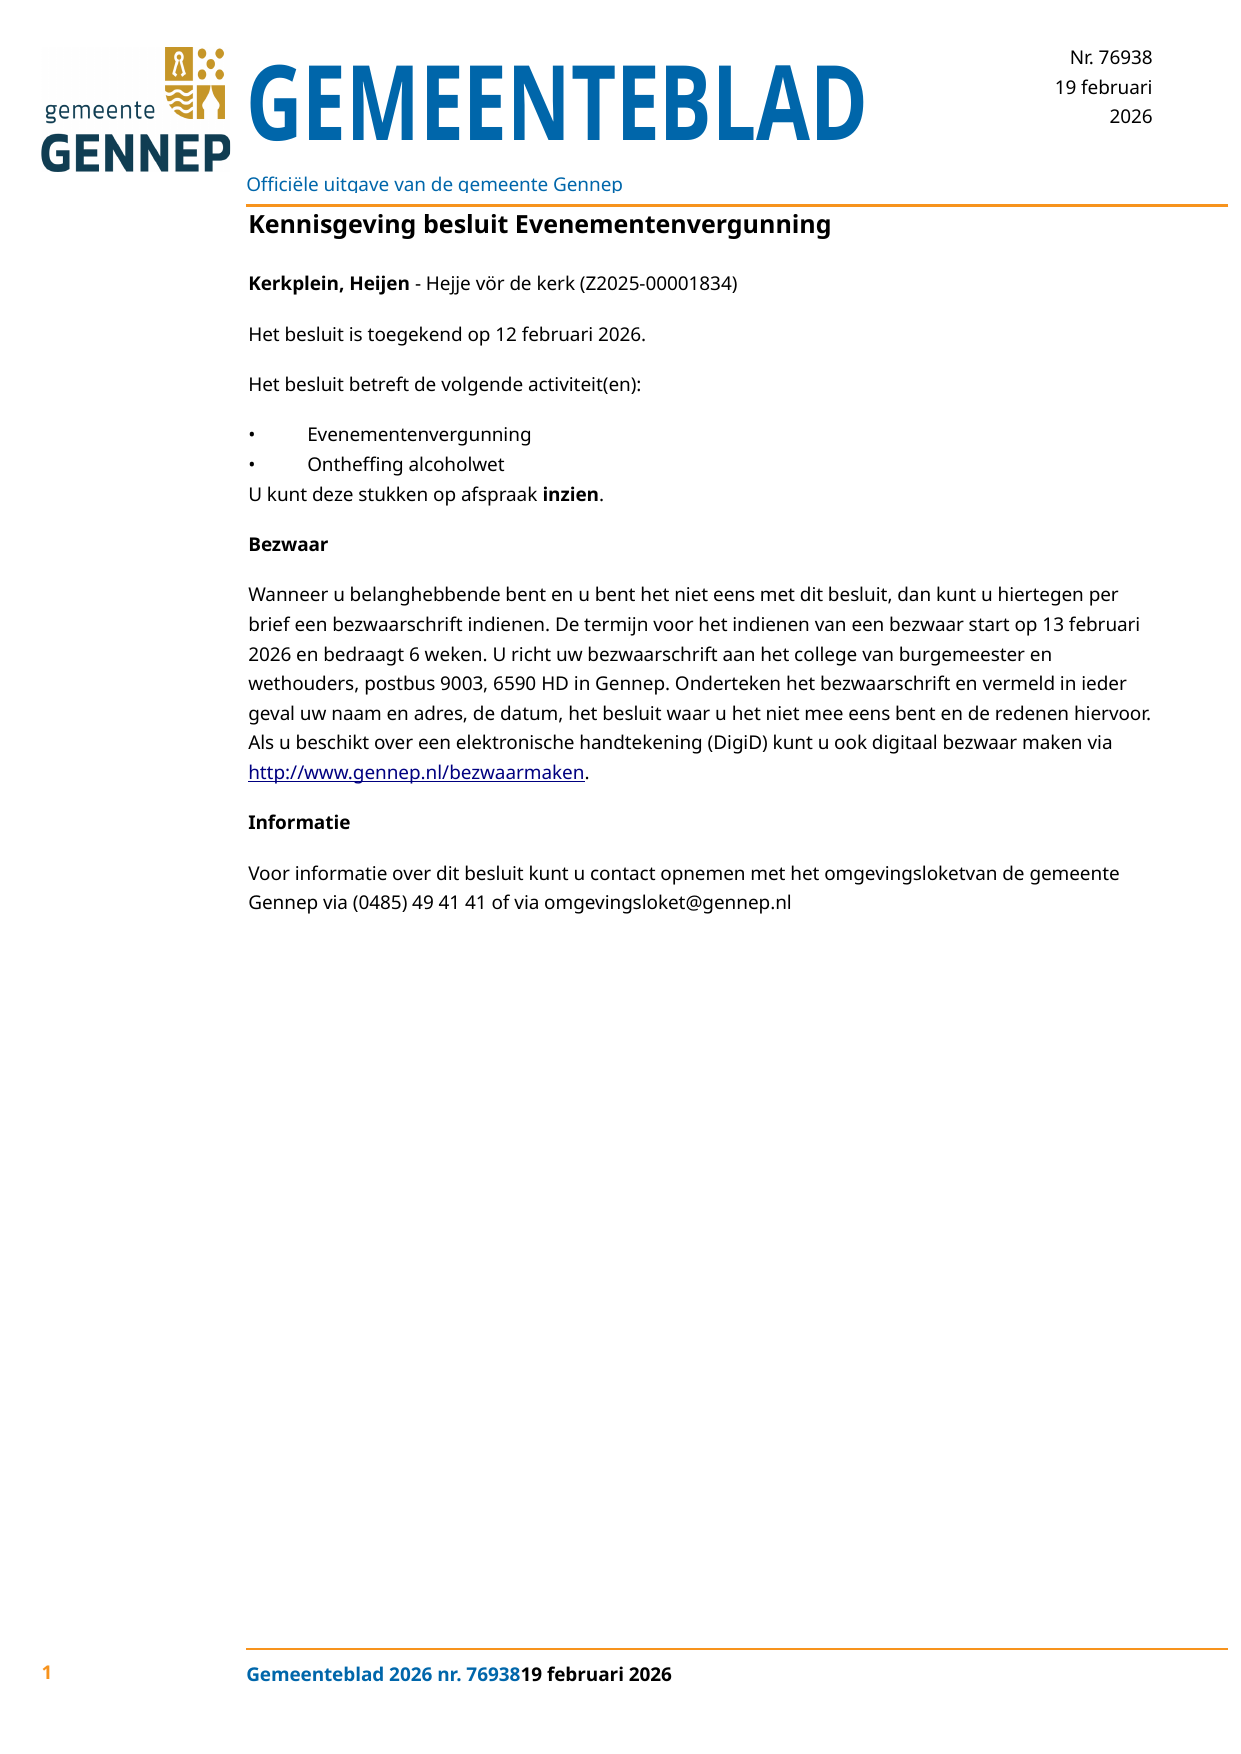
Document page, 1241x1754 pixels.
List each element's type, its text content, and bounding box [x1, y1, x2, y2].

text Wanneer u belanghebbende bent en u bent het niet eens met dit besluit, dan kunt u hiertegen per brief een bezwaarschrift indienen. De termijn voor het indienen van een bezwaar start op 13 februari 2026 en bedraagt 6 weken. U richt uw bezwaarschrift aan het college van burgemeester en wethouders, postbus 9003, 6590 HD in Gennep. Onderteken het bezwaarschrift en vermeld in ieder geval uw naam en adres, de datum, het besluit waar u het niet mee eens bent en de redenen hiervoor. Als u beschikt over een elektronische handtekening (DigiD) kunt u ook digitaal bezwaar maken via http://www.gennep.nl/bezwaarmaken. [248, 582, 1152, 785]
text Het besluit betreft de volgende activiteit(en): [248, 371, 1152, 397]
list Evenementenvergunning [248, 422, 1152, 447]
text Voor informatie over dit besluit kunt u contact opnemen met het omgevingsloketvan de gemeente Gennep via (0485) 49 41 41 of via omgevingsloket@gennep.nl [248, 860, 1152, 915]
text Het besluit is toegekend op 12 februari 2026. [248, 321, 1152, 346]
text Kennisgeving besluit Evenementenvergunning [248, 207, 1152, 241]
text Kerkplein, Heijen - Hejje vör de kerk (Z2025-00001834) [248, 270, 1152, 296]
picture [41, 47, 231, 172]
text Bezwaar [248, 531, 1152, 557]
text U kunt deze stukken op afspraak inzien. [248, 481, 1152, 506]
text Informatie [248, 809, 1152, 835]
list Ontheffing alcoholwet [248, 451, 1152, 477]
